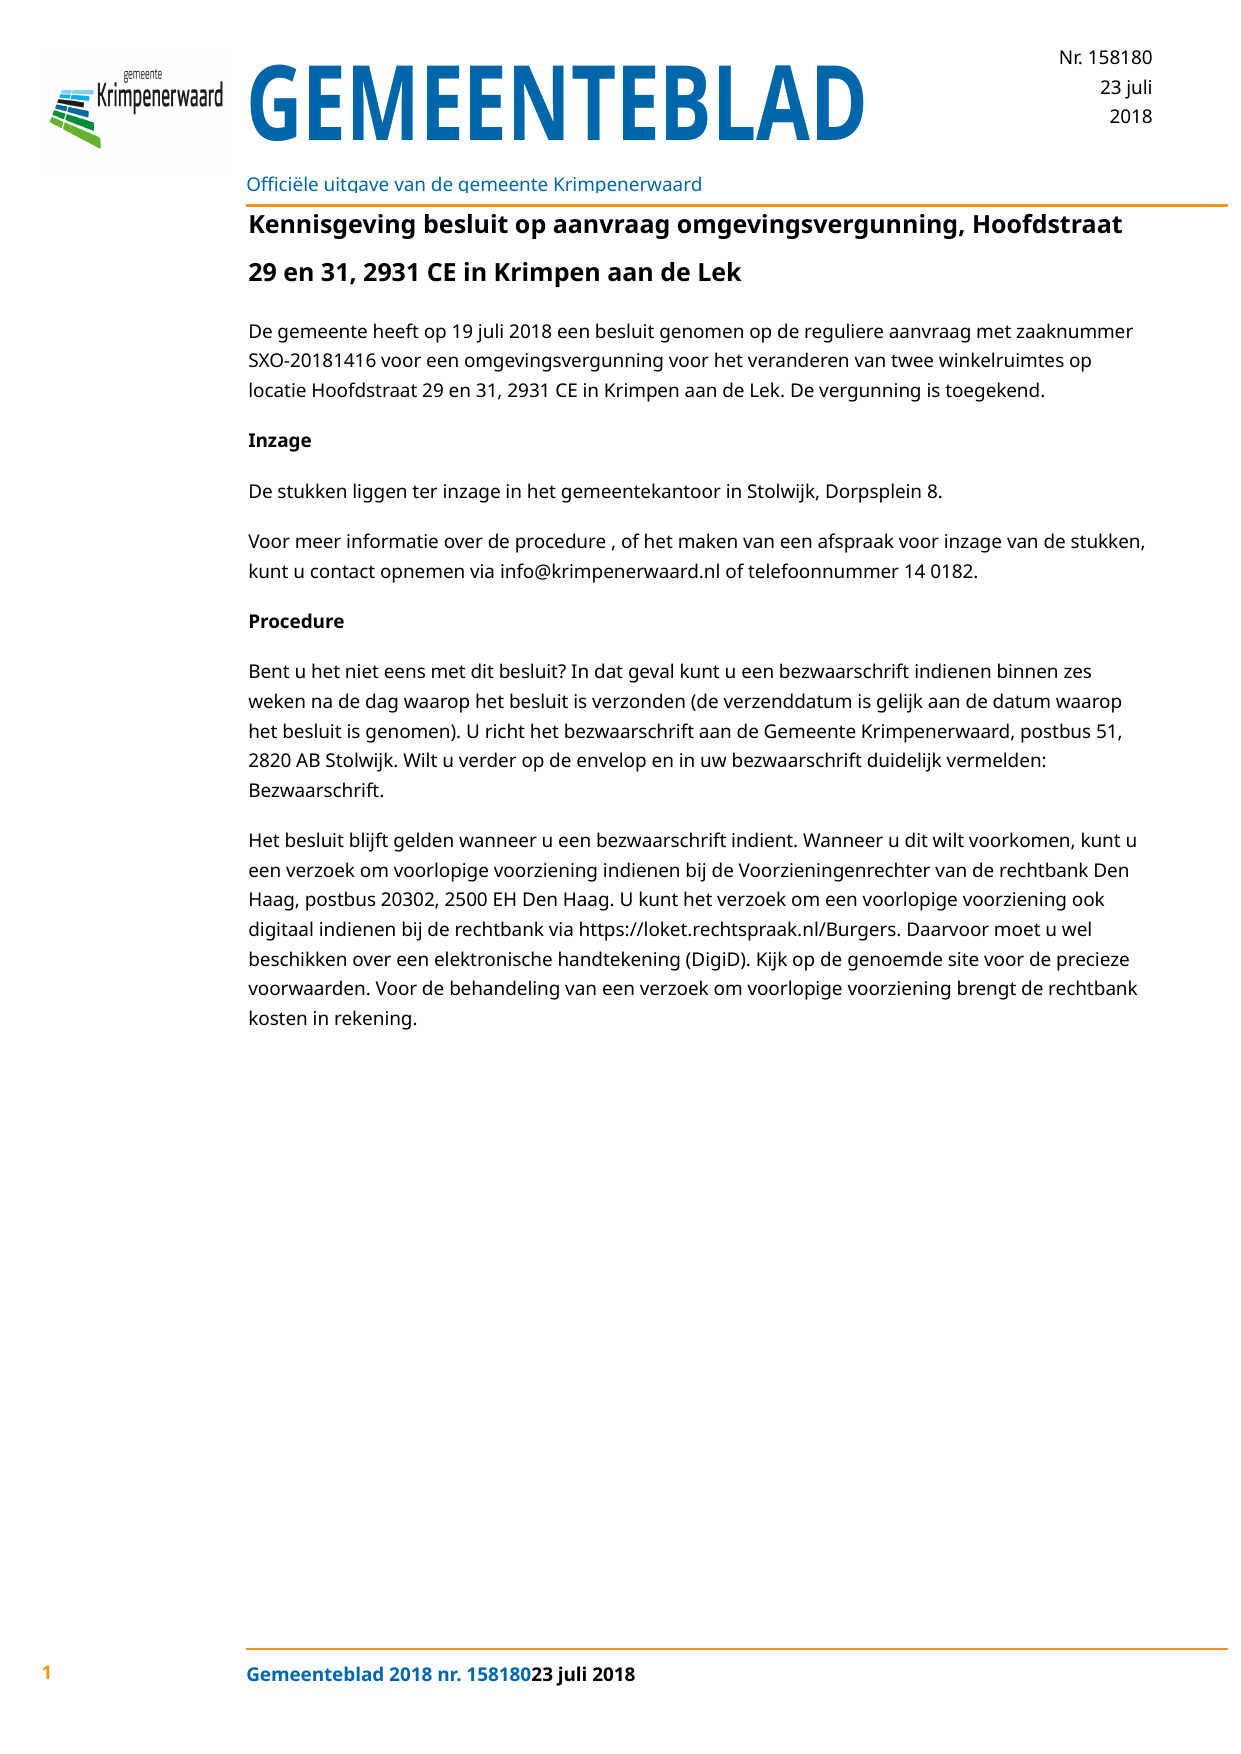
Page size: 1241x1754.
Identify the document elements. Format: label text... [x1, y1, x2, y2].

text Het besluit blijft gelden wanneer u een bezwaarschrift indient. Wanneer u dit wilt voorkomen, kunt u een verzoek om voorlopige voorziening indienen bij de Voorzieningenrechter van de rechtbank Den Haag, postbus 20302, 2500 EH Den Haag. U kunt het verzoek om een voorlopige voorziening ook digitaal indienen bij de rechtbank via https://loket.rechtspraak.nl/Burgers. Daarvoor moet u wel beschikken over een elektronische handtekening (DigiD). Kijk op de genoemde site voor de precieze voorwaarden. Voor de behandeling van een verzoek om voorlopige voorziening brengt de rechtbank kosten in rekening. [248, 827, 1152, 1031]
text Voor meer informatie over de procedure , of het maken van een afspraak voor inzage van de stukken, kunt u contact opnemen via info@krimpenerwaard.nl of telefoonnummer 14 0182. [248, 528, 1152, 584]
text Inzage [248, 427, 1152, 453]
text De gemeente heeft op 19 juli 2018 een besluit genomen op de reguliere aanvraag met zaaknummer SXO-20181416 voor een omgevingsvergunning voor het veranderen van twee winkelruimtes op locatie Hoofdstraat 29 en 31, 2931 CE in Krimpen aan de Lek. De vergunning is toegekend. [248, 318, 1152, 403]
text Bent u het niet eens met dit besluit? In dat geval kunt u een bezwaarschrift indienen binnen zes weken na de dag waarop het besluit is verzonden (de verzenddatum is gelijk aan de datum waarop het besluit is genomen). U richt het bezwaarschrift aan de Gemeente Krimpenerwaard, postbus 51, 2820 AB Stolwijk. Wilt u verder op de envelop en in uw bezwaarschrift duidelijk vermelden: Bezwaarschrift. [248, 659, 1152, 803]
text Kennisgeving besluit op aanvraag omgevingsvergunning, Hoofdstraat 29 en 31, 2931 CE in Krimpen aan de Lek [248, 207, 1152, 288]
picture [41, 47, 231, 172]
text Procedure [248, 608, 1152, 634]
text De stukken liggen ter inzage in het gemeentekantoor in Stolwijk, Dorpsplein 8. [248, 478, 1152, 504]
